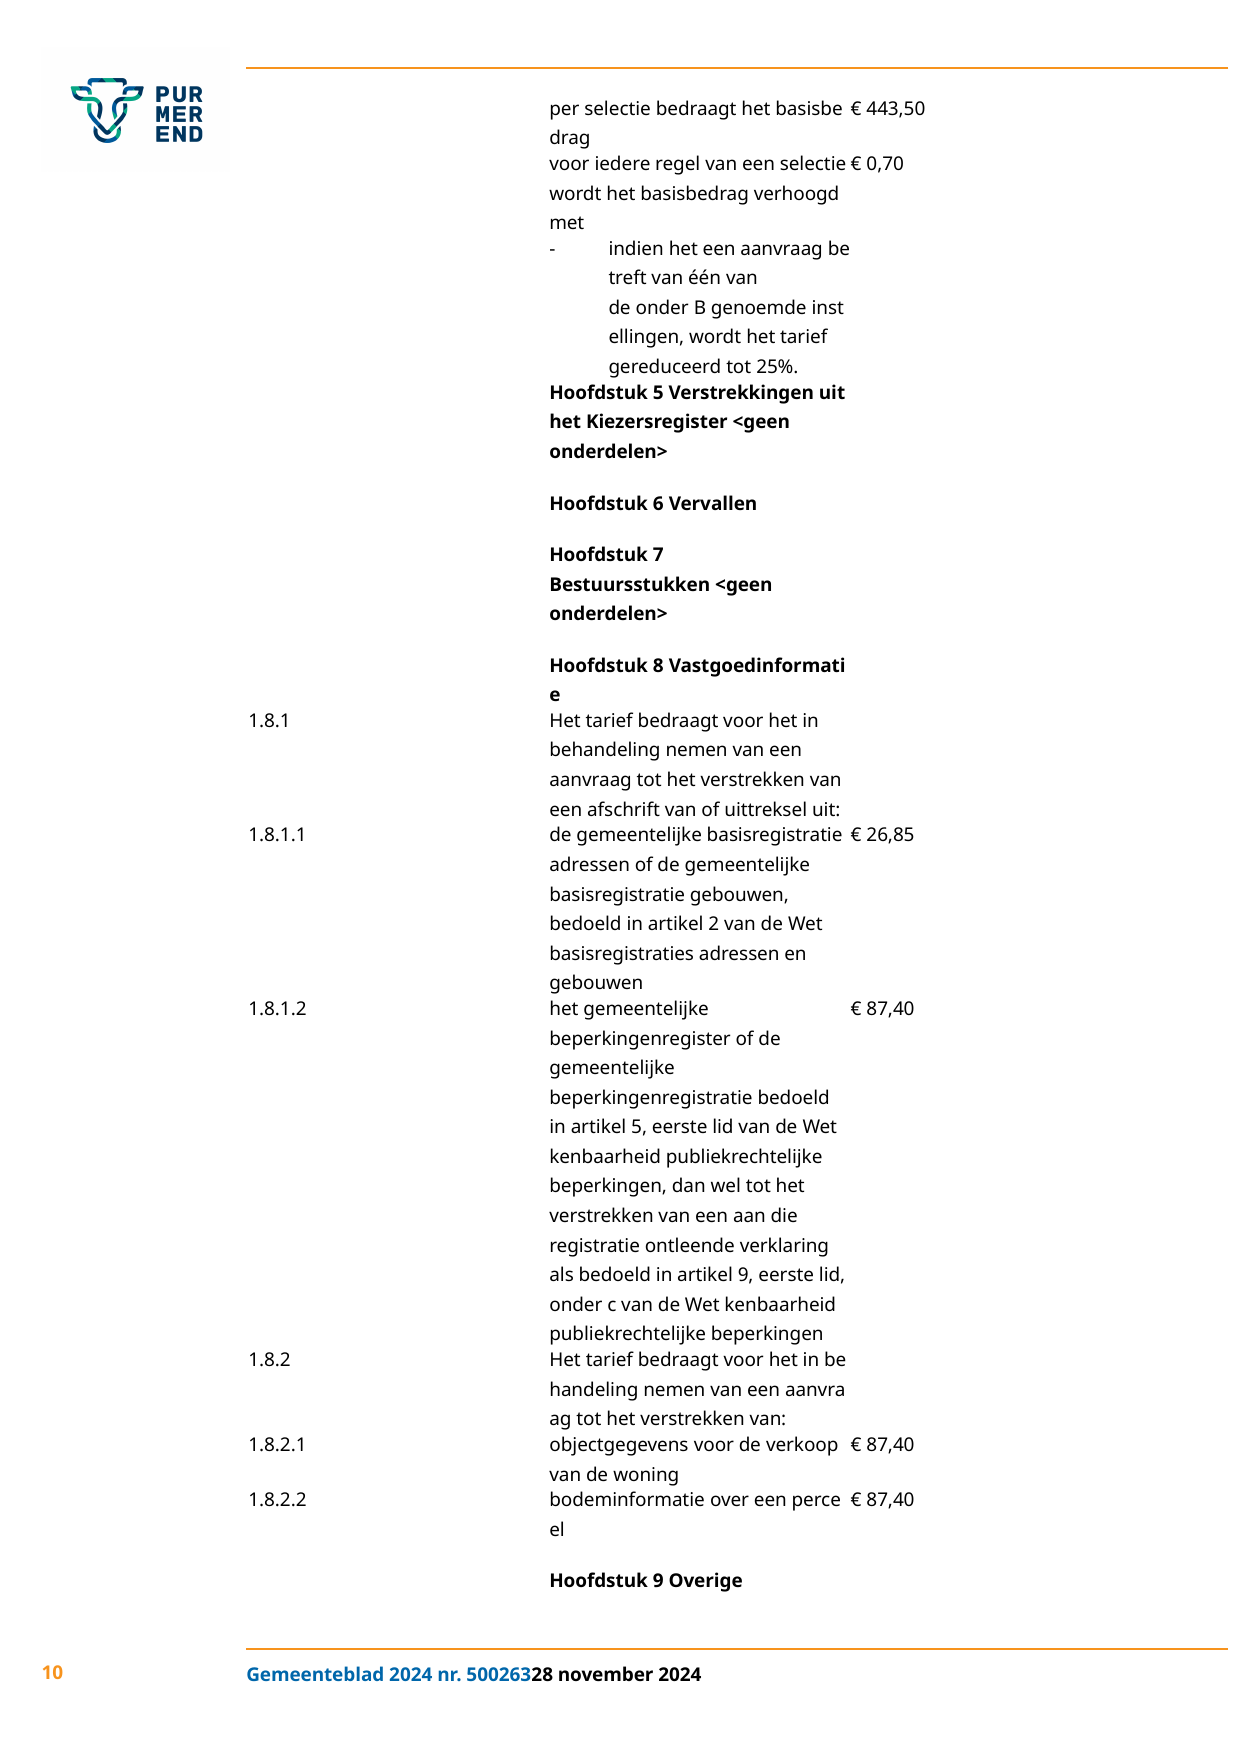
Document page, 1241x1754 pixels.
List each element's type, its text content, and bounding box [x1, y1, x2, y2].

table_cell [248, 1542, 549, 1568]
table_cell [549, 626, 850, 652]
table_cell [248, 379, 549, 464]
table_cell indien het een aanvraag betreft van één van de onder B genoemde instellingen, wordt het tarief gereduceerd tot 25%. [549, 235, 850, 379]
table_cell [850, 235, 1152, 379]
table_cell € 87,40 [850, 1487, 1152, 1542]
table_cell [549, 1542, 850, 1568]
table_cell [248, 541, 549, 626]
picture [41, 47, 231, 172]
table_cell € 26,85 [850, 822, 1152, 995]
table_cell [248, 490, 549, 515]
table_cell 1.8.1 [248, 707, 549, 822]
table_cell [850, 652, 1152, 707]
table_cell [850, 379, 1152, 464]
table_cell Hoofdstuk 6 Vervallen [549, 490, 850, 515]
table_cell [850, 464, 1152, 490]
table_cell de gemeentelijke basisregistratie adressen of de gemeentelijke basisregistratie gebouwen, bedoeld in artikel 2 van de Wet basisregistraties adressen en gebouwen [549, 822, 850, 995]
table_cell objectgegevens voor de verkoop van de woning [549, 1431, 850, 1487]
table_cell € 443,50 [850, 95, 1152, 150]
table_cell [850, 515, 1152, 541]
table_cell [850, 626, 1152, 652]
table_cell bodeminformatie over een perceel [549, 1487, 850, 1542]
table_cell Het tarief bedraagt voor het in behandeling nemen van een aanvraag tot het verstrekken van een afschrift van of uittreksel uit: [549, 707, 850, 822]
table_cell [850, 541, 1152, 626]
table_cell Het tarief bedraagt voor het in behandeling nemen van een aanvraag tot het verstrekken van: [549, 1346, 850, 1431]
table_cell per selectie bedraagt het basisbedrag [549, 95, 850, 150]
table_cell 1.8.2.2 [248, 1487, 549, 1542]
table_cell het gemeentelijke beperkingenregister of de gemeentelijke beperkingenregistratie bedoeld in artikel 5, eerste lid van de Wet kenbaarheid publiekrechtelijke beperkingen, dan wel tot het verstrekken van een aan die registratie ontleende verklaring als bedoeld in artikel 9, eerste lid, onder c van de Wet kenbaarheid publiekrechtelijke beperkingen [549, 995, 850, 1346]
table_cell € 0,70 [850, 150, 1152, 235]
table_cell [850, 490, 1152, 515]
table_cell [850, 1568, 1152, 1593]
table_cell [549, 464, 850, 490]
table_cell € 87,40 [850, 995, 1152, 1346]
table_cell [850, 707, 1152, 822]
table_cell [248, 626, 549, 652]
table_cell Hoofdstuk 8 Vastgoedinformatie [549, 652, 850, 707]
table_cell Hoofdstuk 5 Verstrekkingen uit het Kiezersregister <geen onderdelen> [549, 379, 850, 464]
table_cell [850, 1542, 1152, 1568]
table_cell [248, 464, 549, 490]
table_cell 1.8.1.2 [248, 995, 549, 1346]
table_cell [248, 515, 549, 541]
table_cell 1.8.2 [248, 1346, 549, 1431]
table_cell € 87,40 [850, 1431, 1152, 1487]
table_cell [248, 652, 549, 707]
table_cell voor iedere regel van een selectie wordt het basisbedrag verhoogd met [549, 150, 850, 235]
table_cell 1.8.1.1 [248, 822, 549, 995]
table_cell 1.8.2.1 [248, 1431, 549, 1487]
table_cell [549, 515, 850, 541]
table_cell [248, 1568, 549, 1593]
table_cell [850, 1346, 1152, 1431]
table_cell [248, 95, 549, 379]
table_cell Hoofdstuk 9 Overige [549, 1568, 850, 1593]
table_cell Hoofdstuk 7 Bestuursstukken <geen onderdelen> [549, 541, 850, 626]
